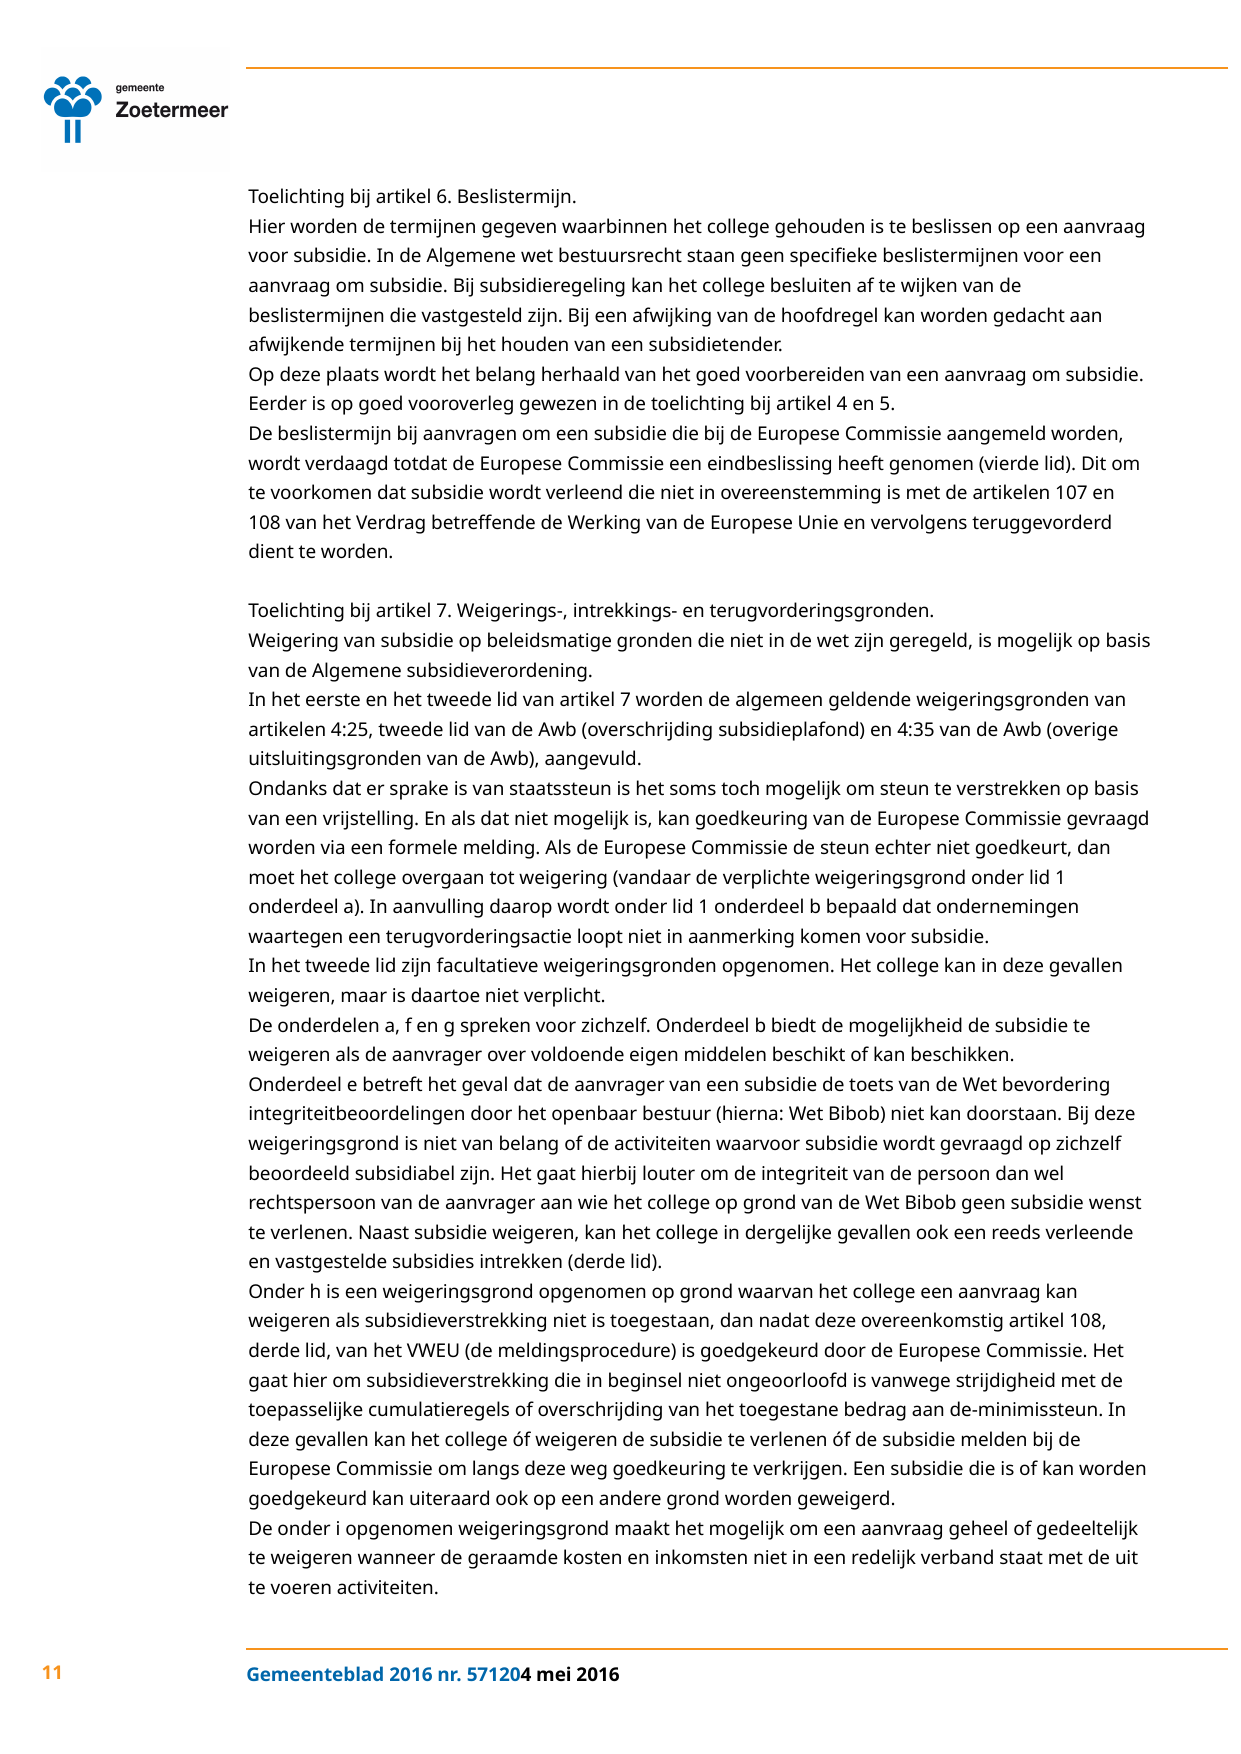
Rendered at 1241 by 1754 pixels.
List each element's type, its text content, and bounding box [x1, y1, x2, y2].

text In het eerste en het tweede lid van artikel 7 worden de algemeen geldende weigeringsgronden van artikelen 4:25, tweede lid van de Awb (overschrijding subsidieplafond) en 4:35 van de Awb (overige uitsluitingsgronden van de Awb), aangevuld. [248, 686, 1152, 771]
text Onder h is een weigeringsgrond opgenomen op grond waarvan het college een aanvraag kan weigeren als subsidieverstrekking niet is toegestaan, dan nadat deze overeenkomstig artikel 108, derde lid, van het VWEU (de meldingsprocedure) is goedgekeurd door de Europese Commissie. Het gaat hier om subsidieverstrekking die in beginsel niet ongeoorloofd is vanwege strijdigheid met de toepasselijke cumulatieregels of overschrijding van het toegestane bedrag aan de-minimissteun. In deze gevallen kan het college óf weigeren de subsidie te verlenen óf de subsidie melden bij de Europese Commissie om langs deze weg goedkeuring te verkrijgen. Een subsidie die is of kan worden goedgekeurd kan uiteraard ook op een andere grond worden geweigerd. [248, 1278, 1152, 1511]
text In het tweede lid zijn facultatieve weigeringsgronden opgenomen. Het college kan in deze gevallen weigeren, maar is daartoe niet verplicht. [248, 953, 1152, 1008]
text Weigering van subsidie op beleidsmatige gronden die niet in de wet zijn geregeld, is mogelijk op basis van de Algemene subsidieverordening. [248, 627, 1152, 683]
text Onderdeel e betreft het geval dat de aanvrager van een subsidie de toets van de Wet bevordering integriteitbeoordelingen door het openbaar bestuur (hierna: Wet Bibob) niet kan doorstaan. Bij deze weigeringsgrond is niet van belang of de activiteiten waarvoor subsidie wordt gevraagd op zichzelf beoordeeld subsidiabel zijn. Het gaat hierbij louter om de integriteit van de persoon dan wel rechtspersoon van de aanvrager aan wie het college op grond van de Wet Bibob geen subsidie wenst te verlenen. Naast subsidie weigeren, kan het college in dergelijke gevallen ook een reeds verleende en vastgestelde subsidies intrekken (derde lid). [248, 1071, 1152, 1274]
text Toelichting bij artikel 7. Weigerings-, intrekkings- en terugvorderingsgronden. [248, 598, 1152, 623]
text Ondanks dat er sprake is van staatssteun is het soms toch mogelijk om steun te verstrekken op basis van een vrijstelling. En als dat niet mogelijk is, kan goedkeuring van de Europese Commissie gevraagd worden via een formele melding. Als de Europese Commissie de steun echter niet goedkeurt, dan moet het college overgaan tot weigering (vandaar de verplichte weigeringsgrond onder lid 1 onderdeel a). In aanvulling daarop wordt onder lid 1 onderdeel b bepaald dat ondernemingen waartegen een terugvorderingsactie loopt niet in aanmerking komen voor subsidie. [248, 775, 1152, 949]
text De onder i opgenomen weigeringsgrond maakt het mogelijk om een aanvraag geheel of gedeeltelijk te weigeren wanneer de geraamde kosten en inkomsten niet in een redelijk verband staat met de uit te voeren activiteiten. [248, 1515, 1152, 1600]
text Toelichting bij artikel 6. Beslistermijn. [248, 183, 1152, 209]
text De onderdelen a, f en g spreken voor zichzelf. Onderdeel b biedt de mogelijkheid de subsidie te weigeren als de aanvrager over voldoende eigen middelen beschikt of kan beschikken. [248, 1012, 1152, 1067]
picture [41, 47, 231, 172]
text Op deze plaats wordt het belang herhaald van het goed voorbereiden van een aanvraag om subsidie. Eerder is op goed vooroverleg gewezen in de toelichting bij artikel 4 en 5. [248, 361, 1152, 416]
text Hier worden de termijnen gegeven waarbinnen het college gehouden is te beslissen op een aanvraag voor subsidie. In de Algemene wet bestuursrecht staan geen specifieke beslistermijnen voor een aanvraag om subsidie. Bij subsidieregeling kan het college besluiten af te wijken van de beslistermijnen die vastgesteld zijn. Bij een afwijking van de hoofdregel kan worden gedacht aan afwijkende termijnen bij het houden van een subsidietender. [248, 213, 1152, 357]
text De beslistermijn bij aanvragen om een subsidie die bij de Europese Commissie aangemeld worden, wordt verdaagd totdat de Europese Commissie een eindbeslissing heeft genomen (vierde lid). Dit om te voorkomen dat subsidie wordt verleend die niet in overeenstemming is met de artikelen 107 en 108 van het Verdrag betreffende de Werking van de Europese Unie en vervolgens teruggevorderd dient te worden. [248, 420, 1152, 564]
